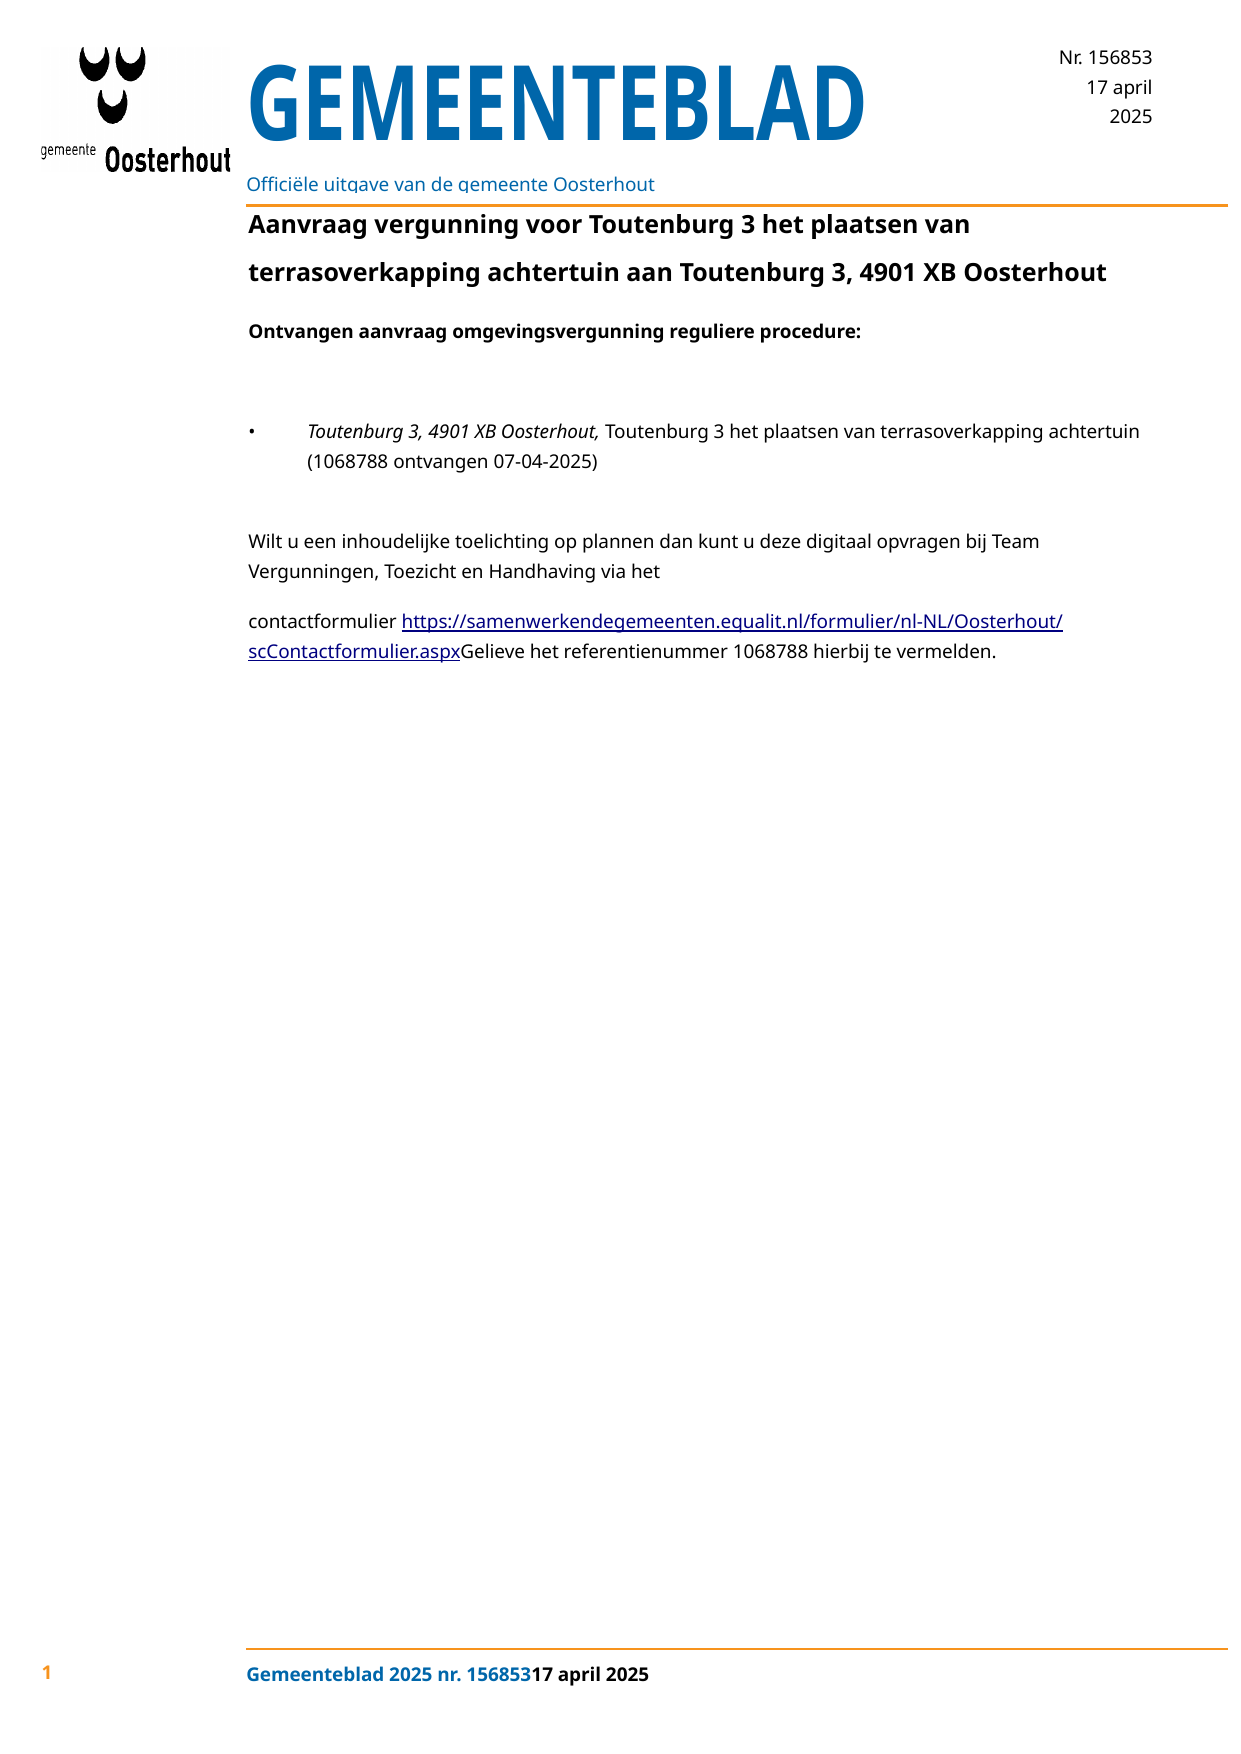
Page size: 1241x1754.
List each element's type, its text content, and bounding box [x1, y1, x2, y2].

text Wilt u een inhoudelijke toelichting op plannen dan kunt u deze digitaal opvragen bij Team Vergunningen, Toezicht en Handhaving via het [248, 528, 1152, 584]
list Toutenburg 3, 4901 XB Oosterhout, Toutenburg 3 het plaatsen van terrasoverkapping achtertuin (1068788 ontvangen 07-04-2025) [248, 419, 1152, 474]
text Aanvraag vergunning voor Toutenburg 3 het plaatsen van terrasoverkapping achtertuin aan Toutenburg 3, 4901 XB Oosterhout [248, 207, 1152, 288]
text Ontvangen aanvraag omgevingsvergunning reguliere procedure: [248, 318, 1152, 344]
picture [41, 47, 231, 172]
text contactformulier https://samenwerkendegemeenten.equalit.nl/formulier/nl-NL/Oosterhout/scContactformulier.aspxGelieve het referentienummer 1068788 hierbij te vermelden. [248, 608, 1152, 664]
